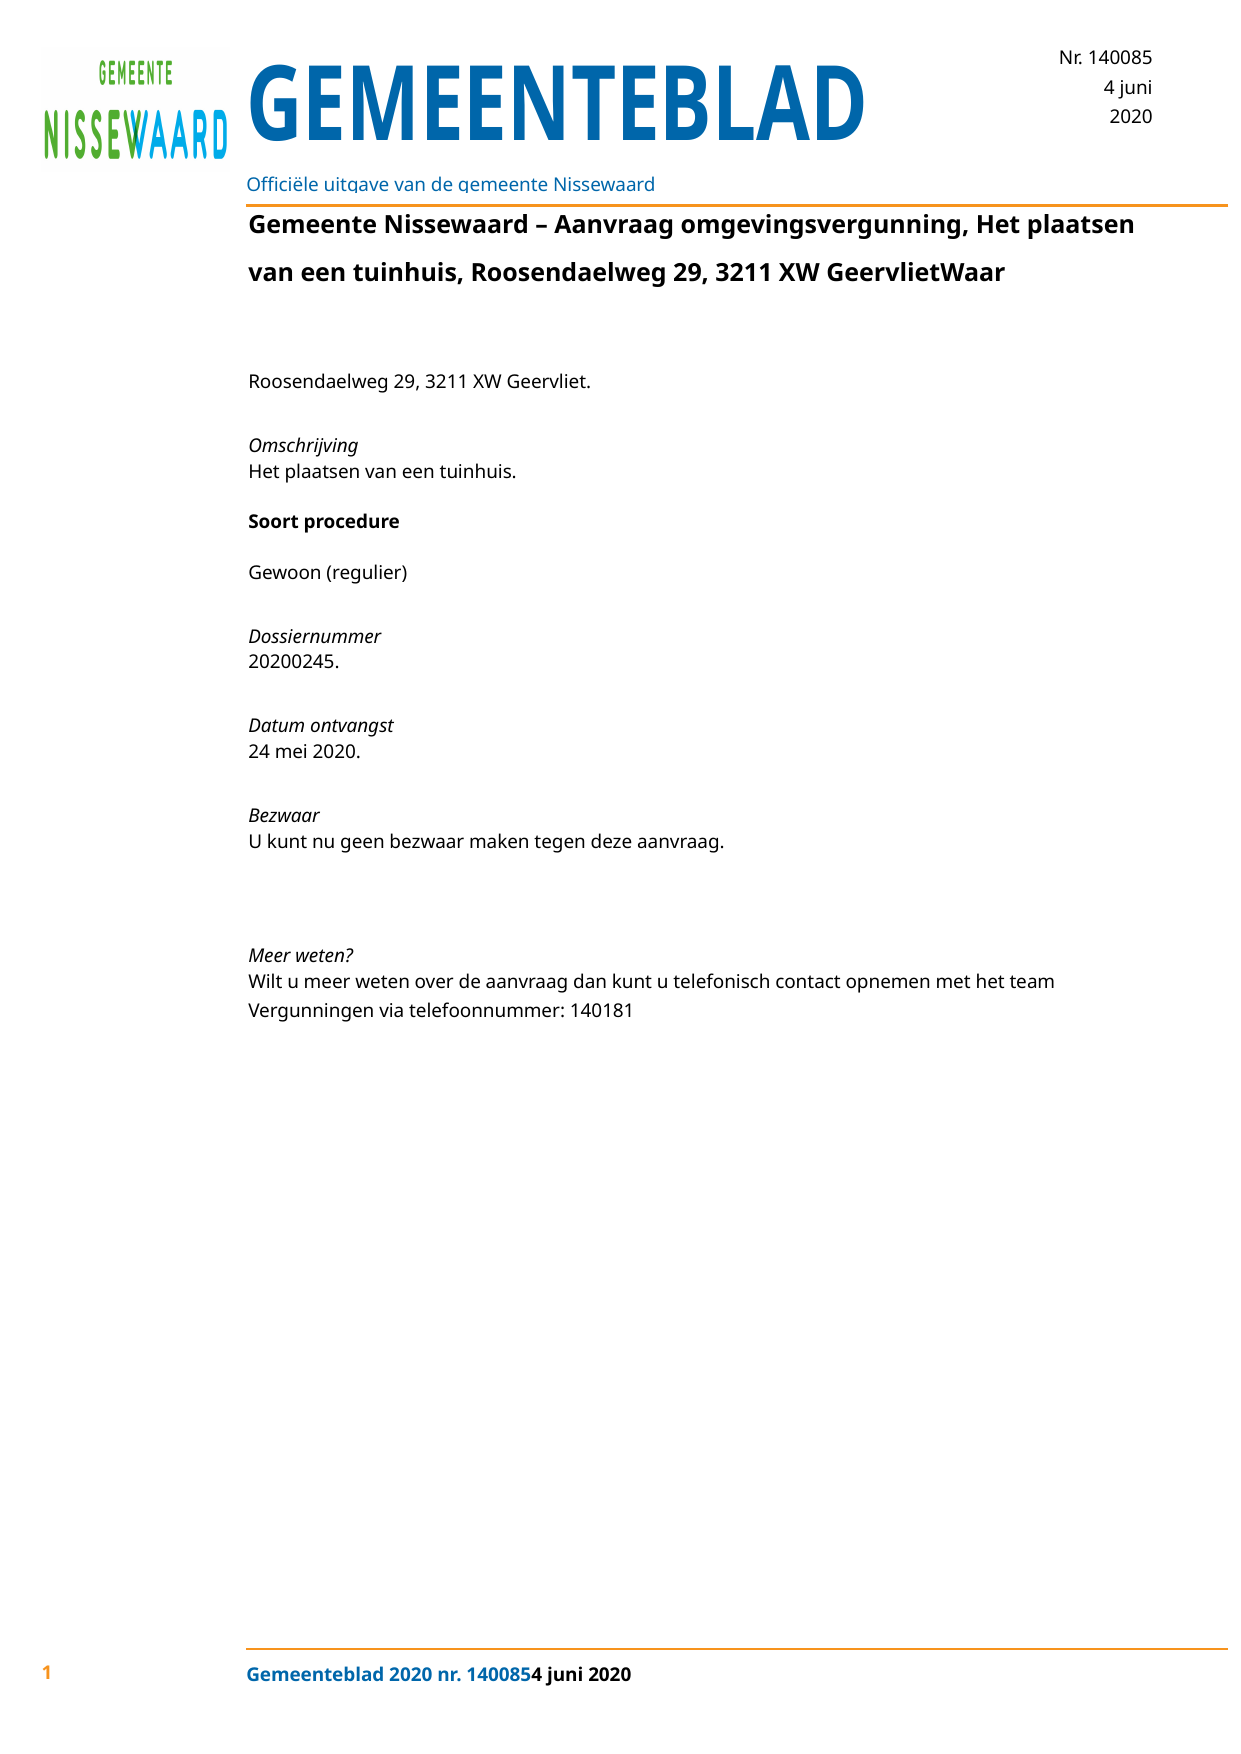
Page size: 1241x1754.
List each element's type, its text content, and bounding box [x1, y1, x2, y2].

text Soort procedure [248, 508, 1152, 534]
text Meer weten? [248, 942, 1152, 968]
text Dossiernummer [248, 623, 1152, 648]
text 20200245. [248, 648, 1152, 674]
text Wilt u meer weten over de aanvraag dan kunt u telefonisch contact opnemen met het team Vergunningen via telefoonnummer: 140181 [248, 968, 1152, 1023]
text U kunt nu geen bezwaar maken tegen deze aanvraag. [248, 828, 1152, 854]
text Omschrijving [248, 432, 1152, 458]
text Roosendaelweg 29, 3211 XW Geervliet. [248, 368, 1152, 394]
text Gewoon (regulier) [248, 559, 1152, 584]
text Datum ontvangst [248, 712, 1152, 738]
text Gemeente Nissewaard – Aanvraag omgevingsvergunning, Het plaatsen van een tuinhuis, Roosendaelweg 29, 3211 XW GeervlietWaar [248, 207, 1152, 288]
text 24 mei 2020. [248, 738, 1152, 764]
text Het plaatsen van een tuinhuis. [248, 458, 1152, 484]
text Bezwaar [248, 802, 1152, 828]
picture [41, 47, 231, 172]
